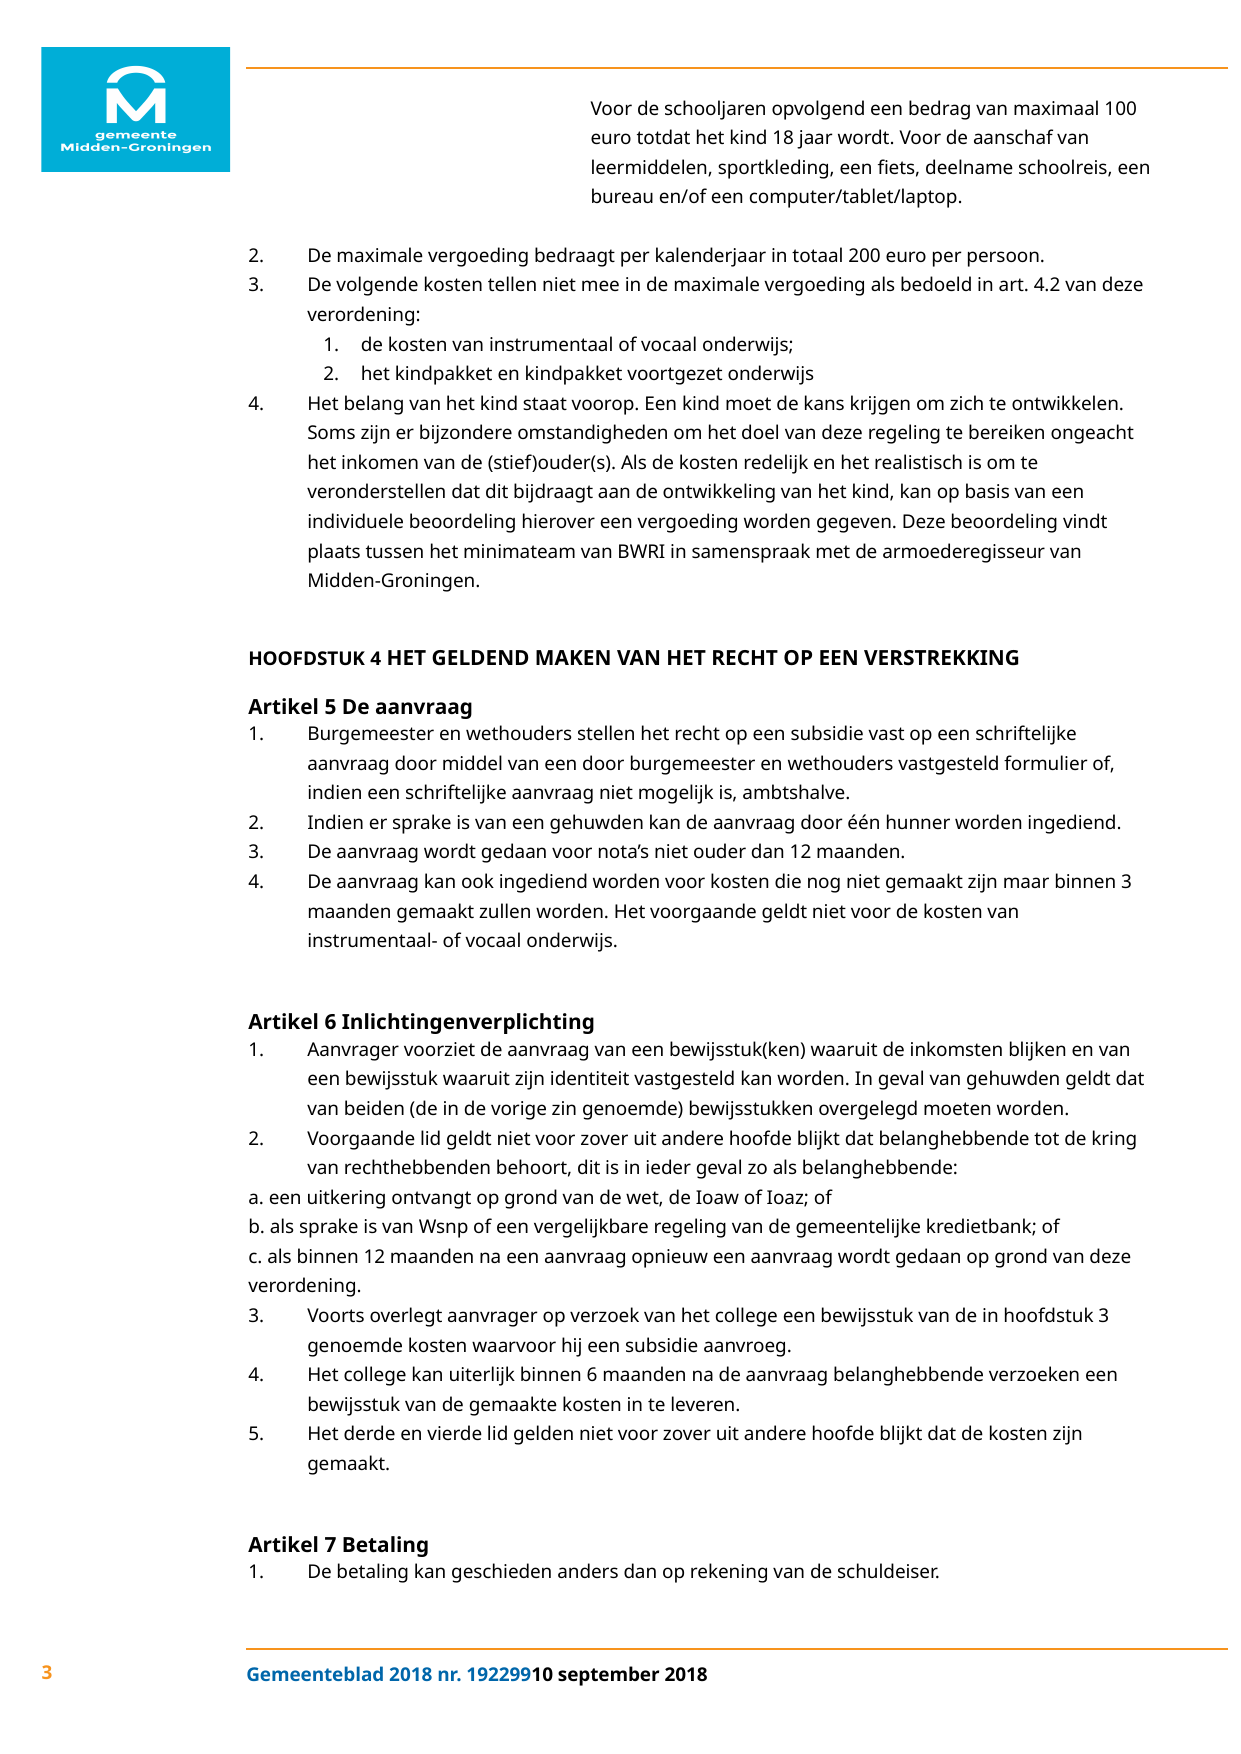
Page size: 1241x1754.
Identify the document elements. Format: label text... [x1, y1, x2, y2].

text c. als binnen 12 maanden na een aanvraag opnieuw een aanvraag wordt gedaan op grond van deze verordening. [248, 1243, 1152, 1298]
list De betaling kan geschieden anders dan op rekening van de schuldeiser. [248, 1558, 1152, 1584]
list De aanvraag wordt gedaan voor nota’s niet ouder dan 12 maanden. [248, 839, 1152, 864]
picture [107, 89, 165, 122]
list Aanvrager voorziet de aanvraag van een bewijsstuk(ken) waaruit de inkomsten blijken en van een bewijsstuk waaruit zijn identiteit vastgesteld kan worden. In geval van gehuwden geldt dat van beiden (de in de vorige zin genoemde) bewijsstukken overgelegd moeten worden. [248, 1036, 1152, 1121]
text Artikel 7 Betaling [248, 1530, 1152, 1558]
picture [108, 66, 164, 82]
list Voorgaande lid geldt niet voor zover uit andere hoofde blijkt dat belanghebbende tot de kring van rechthebbenden behoort, dit is in ieder geval zo als belanghebbende: [248, 1125, 1152, 1180]
list Het belang van het kind staat voorop. Een kind moet de kans krijgen om zich te ontwikkelen. Soms zijn er bijzondere omstandigheden om het doel van deze regeling te bereiken ongeacht het inkomen van de (stief)ouder(s). Als de kosten redelijk en het realistisch is om te veronderstellen dat dit bijdraagt aan de ontwikkeling van het kind, kan op basis van een individuele beoordeling hierover een vergoeding worden gegeven. Deze beoordeling vindt plaats tussen het minimateam van BWRI in samenspraak met de armoederegisseur van Midden-Groningen. [248, 390, 1152, 593]
list het kindpakket en kindpakket voortgezet onderwijs [323, 360, 1152, 386]
list Burgemeester en wethouders stellen het recht op een subsidie vast op een schriftelijke aanvraag door middel van een door burgemeester en wethouders vastgesteld formulier of, indien een schriftelijke aanvraag niet mogelijk is, ambtshalve. [248, 720, 1152, 805]
list De maximale vergoeding bedraagt per kalenderjaar in totaal 200 euro per persoon. [248, 242, 1152, 268]
picture [184, 146, 190, 153]
list de kosten van instrumentaal of vocaal onderwijs; [323, 331, 1152, 357]
table_cell Voor de schooljaren opvolgend een bedrag van maximaal 100 euro totdat het kind 18 jaar wordt. Voor de aanschaf van leermiddelen, sportkleding, een fiets, deelname schoolreis, een bureau en/of een computer/tablet/laptop. [590, 95, 1152, 209]
table_cell [248, 95, 590, 209]
list Het derde en vierde lid gelden niet voor zover uit andere hoofde blijkt dat de kosten zijn gemaakt. [248, 1421, 1152, 1476]
list Indien er sprake is van een gehuwden kan de aanvraag door één hunner worden ingediend. [248, 809, 1152, 835]
text Artikel 6 Inlichtingenverplichting [248, 1007, 1152, 1036]
text b. als sprake is van Wsnp of een vergelijkbare regeling van de gemeentelijke kredietbank; of [248, 1213, 1152, 1239]
list Voorts overlegt aanvrager op verzoek van het college een bewijsstuk van de in hoofdstuk 3 genoemde kosten waarvoor hij een subsidie aanvroeg. [248, 1302, 1152, 1357]
text Artikel 5 De aanvraag [248, 692, 1152, 720]
list Het college kan uiterlijk binnen 6 maanden na de aanvraag belanghebbende verzoeken een bewijsstuk van de gemaakte kosten in te leveren. [248, 1361, 1152, 1417]
text HOOFDSTUK 4 HET GELDEND MAKEN VAN HET RECHT OP EEN VERSTREKKING [248, 643, 1152, 671]
list De volgende kosten tellen niet mee in de maximale vergoeding als bedoeld in art. 4.2 van deze verordening: [248, 272, 1152, 327]
list De aanvraag kan ook ingediend worden voor kosten die nog niet gemaakt zijn maar binnen 3 maanden gemaakt zullen worden. Het voorgaande geldt niet voor de kosten van instrumentaal- of vocaal onderwijs. [248, 868, 1152, 953]
text a. een uitkering ontvangt op grond van de wet, de Ioaw of Ioaz; of [248, 1184, 1152, 1209]
